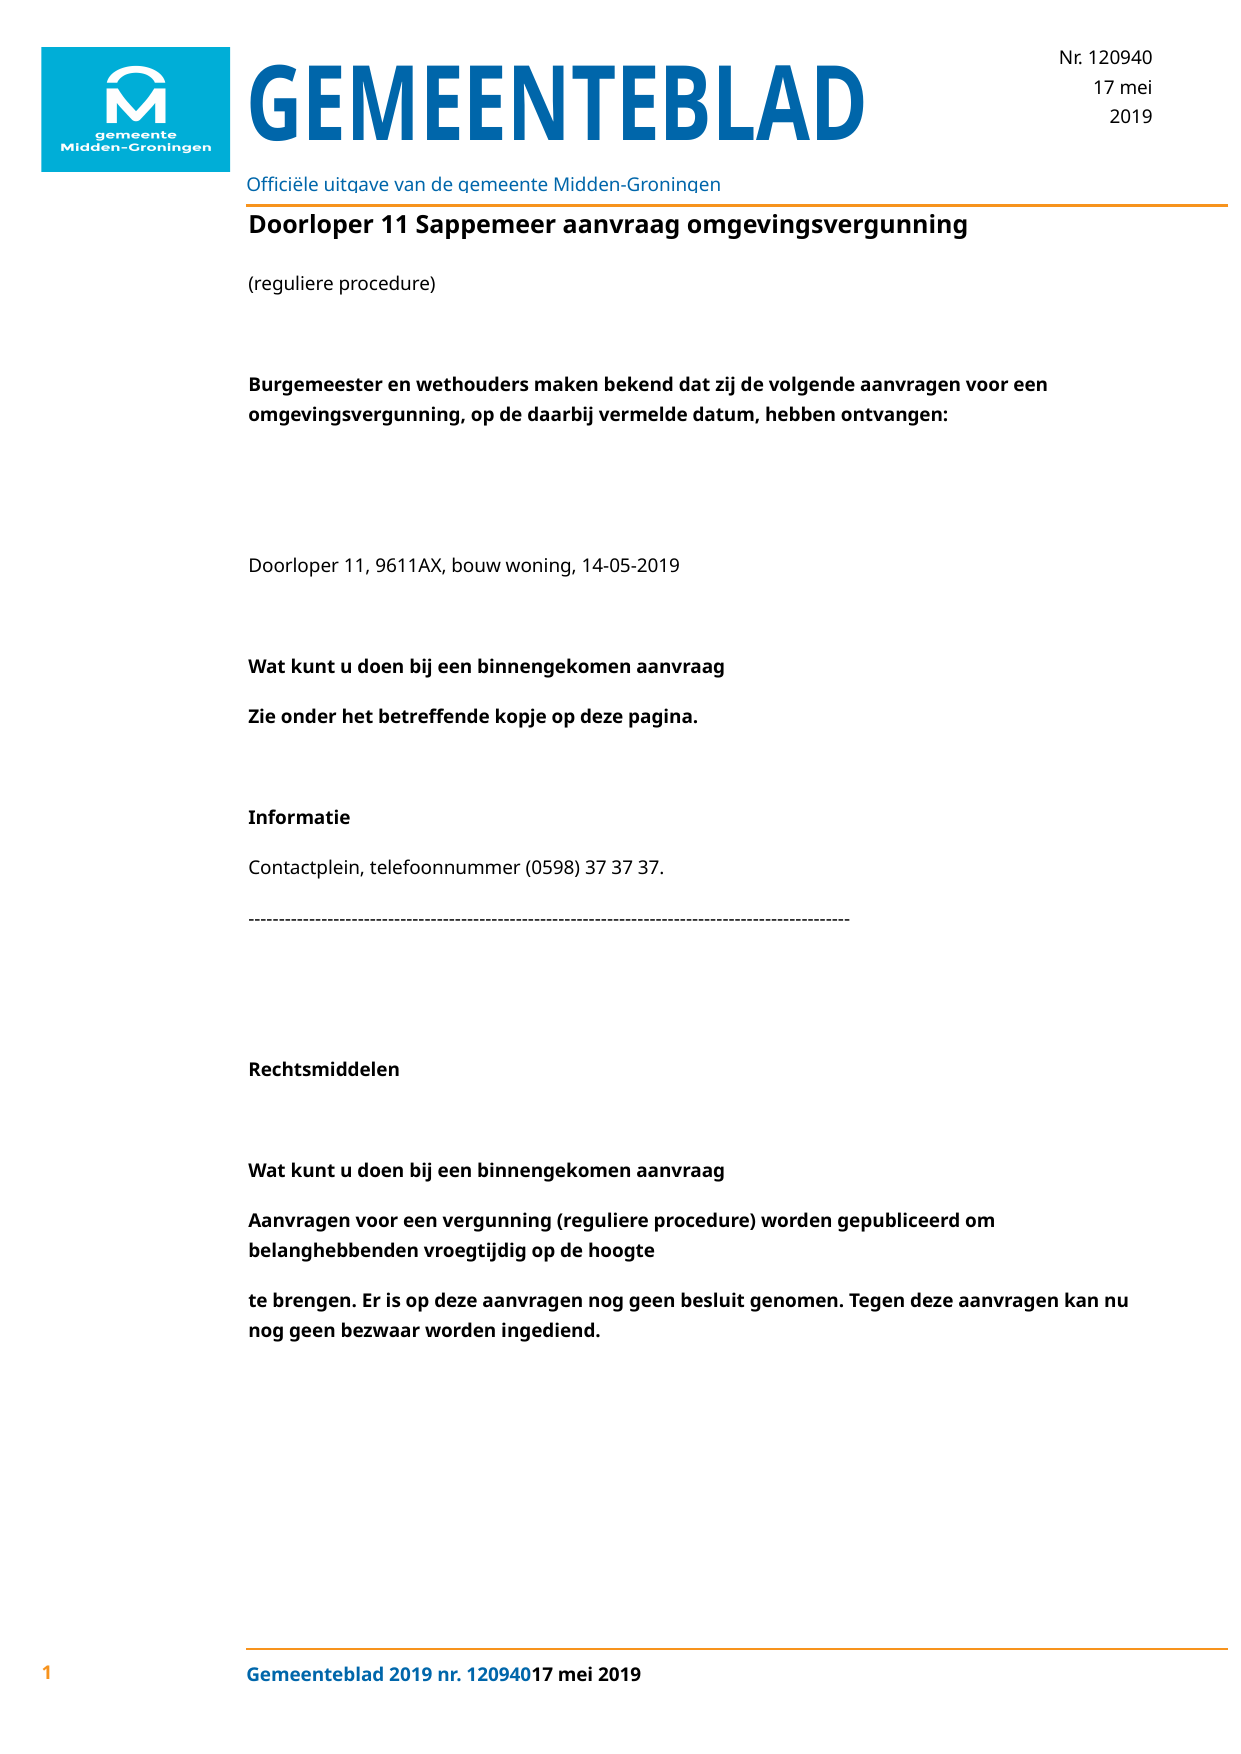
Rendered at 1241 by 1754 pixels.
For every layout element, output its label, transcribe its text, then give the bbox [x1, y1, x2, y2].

text Zie onder het betreffende kopje op deze pagina. [248, 703, 1152, 729]
text te brengen. Er is op deze aanvragen nog geen besluit genomen. Tegen deze aanvragen kan nu nog geen bezwaar worden ingediend. [248, 1287, 1152, 1343]
text Wat kunt u doen bij een binnengekomen aanvraag [248, 653, 1152, 678]
text Informatie [248, 804, 1152, 830]
text Doorloper 11, 9611AX, bouw woning, 14-05-2019 [248, 552, 1152, 578]
text Contactplein, telefoonnummer (0598) 37 37 37. [248, 854, 1152, 880]
text Burgemeester en wethouders maken bekend dat zij de volgende aanvragen voor een omgevingsvergunning, op de daarbij vermelde datum, hebben ontvangen: [248, 371, 1152, 426]
picture [107, 89, 165, 122]
text Wat kunt u doen bij een binnengekomen aanvraag [248, 1157, 1152, 1183]
picture [108, 66, 164, 82]
text Rechtsmiddelen [248, 1056, 1152, 1082]
text Aanvragen voor een vergunning (reguliere procedure) worden gepubliceerd om belanghebbenden vroegtijdig op de hoogte [248, 1207, 1152, 1263]
text Doorloper 11 Sappemeer aanvraag omgevingsvergunning [248, 207, 1152, 241]
text --------------------------------------------------------------------------------------------------- [248, 905, 1152, 931]
text (reguliere procedure) [248, 270, 1152, 296]
picture [184, 146, 190, 153]
